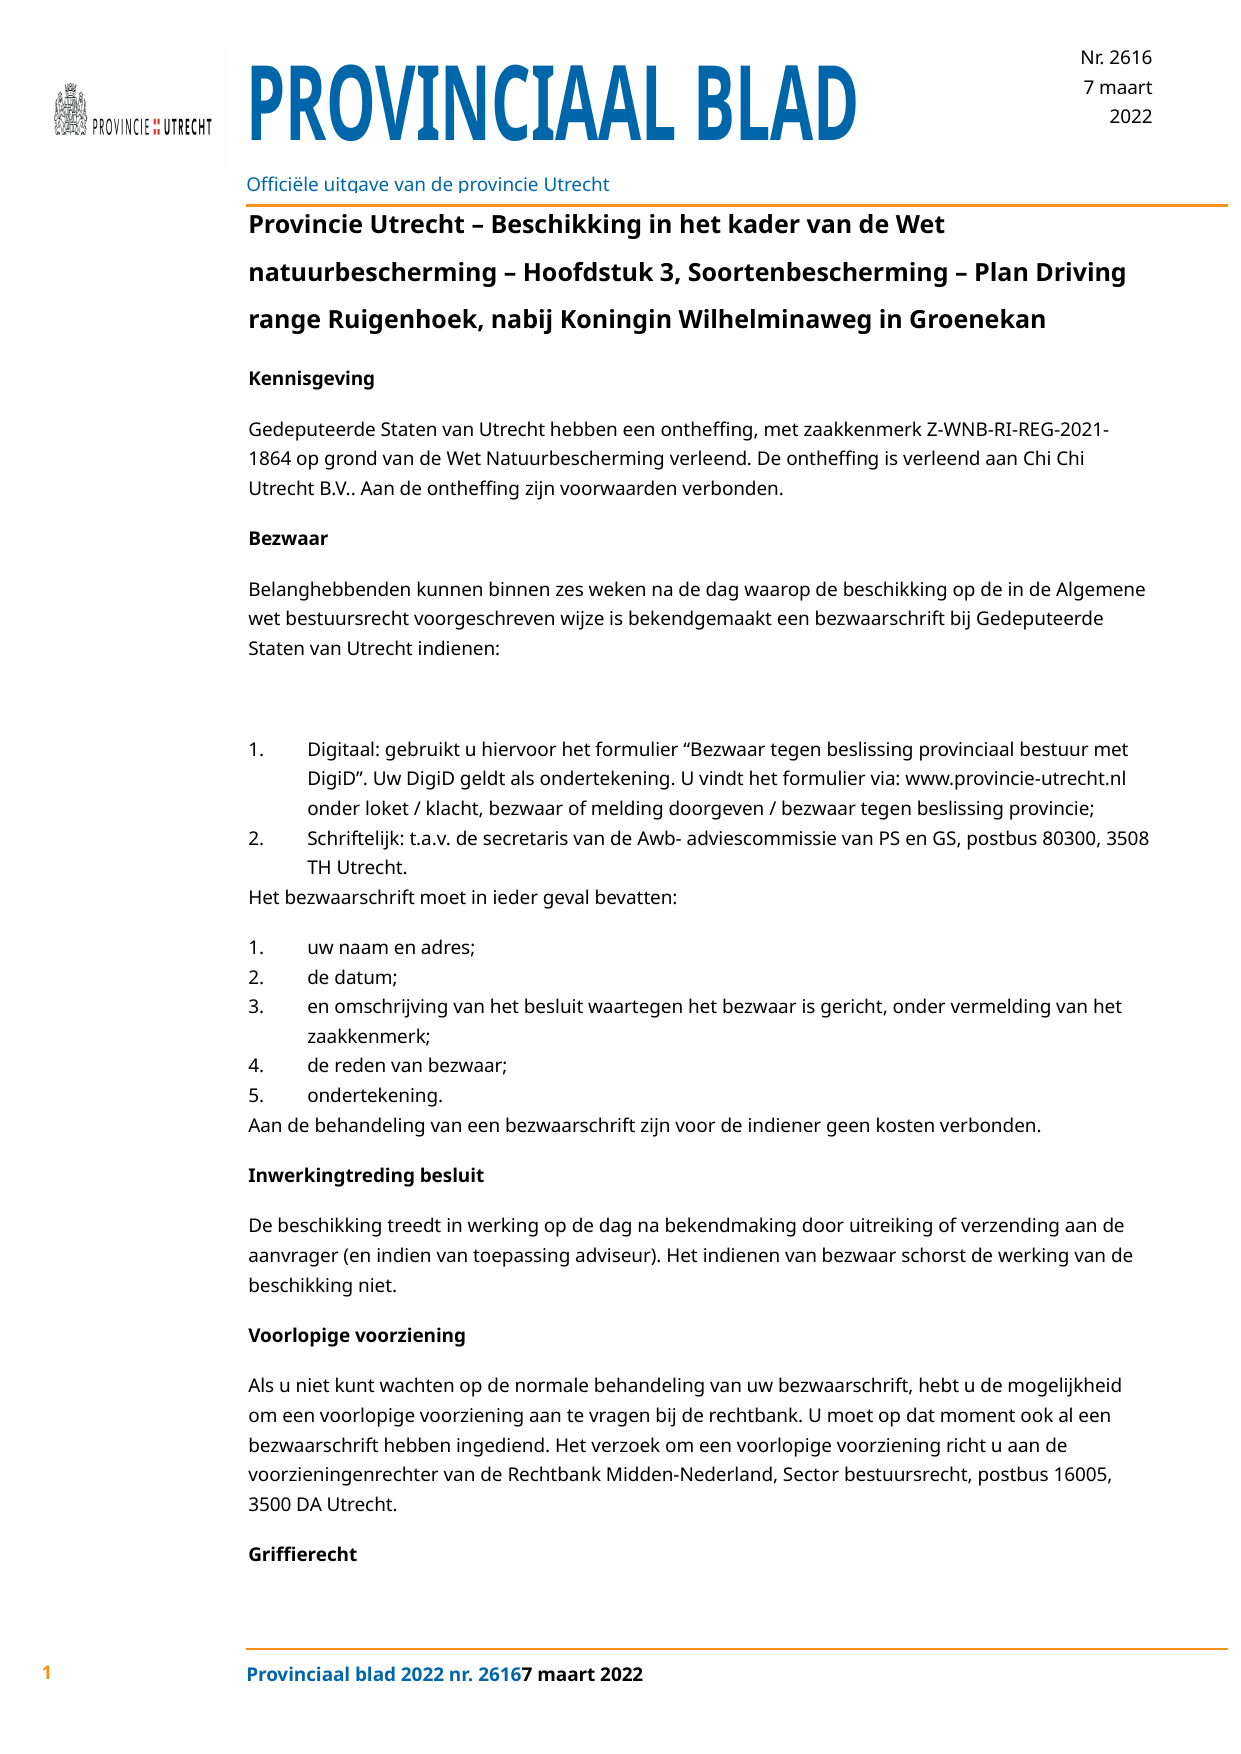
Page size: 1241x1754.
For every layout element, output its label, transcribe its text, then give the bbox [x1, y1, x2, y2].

list uw naam en adres; [248, 934, 1152, 960]
text Gedeputeerde Staten van Utrecht hebben een ontheffing, met zaakkenmerk Z-WNB-RI-REG-2021-1864 op grond van de Wet Natuurbescherming verleend. De ontheffing is verleend aan Chi Chi Utrecht B.V.. Aan de ontheffing zijn voorwaarden verbonden. [248, 416, 1152, 501]
text Het bezwaarschrift moet in ieder geval bevatten: [248, 884, 1152, 909]
text Inwerkingtreding besluit [248, 1162, 1152, 1188]
list Digitaal: gebruikt u hiervoor het formulier “Bezwaar tegen beslissing provinciaal bestuur met DigiD”. Uw DigiD geldt als ondertekening. U vindt het formulier via: www.provincie-utrecht.nl onder loket / klacht, bezwaar of melding doorgeven / bezwaar tegen beslissing provincie; [248, 736, 1152, 821]
text Aan de behandeling van een bezwaarschrift zijn voor de indiener geen kosten verbonden. [248, 1112, 1152, 1137]
text Griffierecht [248, 1541, 1152, 1567]
text Belanghebbenden kunnen binnen zes weken na de dag waarop de beschikking op de in de Algemene wet bestuursrecht voorgeschreven wijze is bekendgemaakt een bezwaarschrift bij Gedeputeerde Staten van Utrecht indienen: [248, 576, 1152, 661]
list Schriftelijk: t.a.v. de secretaris van de Awb- adviescommissie van PS en GS, postbus 80300, 3508 TH Utrecht. [248, 825, 1152, 880]
text Voorlopige voorziening [248, 1322, 1152, 1348]
text Kennisgeving [248, 366, 1152, 391]
list en omschrijving van het besluit waartegen het bezwaar is gericht, onder vermelding van het zaakkenmerk; [248, 993, 1152, 1049]
text Bezwaar [248, 526, 1152, 551]
picture [41, 47, 231, 172]
list ondertekening. [248, 1082, 1152, 1108]
list de reden van bezwaar; [248, 1053, 1152, 1078]
text De beschikking treedt in werking op de dag na bekendmaking door uitreiking of verzending aan de aanvrager (en indien van toepassing adviseur). Het indienen van bezwaar schorst de werking van de beschikking niet. [248, 1213, 1152, 1297]
list de datum; [248, 964, 1152, 989]
text Als u niet kunt wachten op de normale behandeling van uw bezwaarschrift, hebt u de mogelijkheid om een voorlopige voorziening aan te vragen bij de rechtbank. U moet op dat moment ook al een bezwaarschrift hebben ingediend. Het verzoek om een voorlopige voorziening richt u aan de voorzieningenrechter van de Rechtbank Midden-Nederland, Sector bestuursrecht, postbus 16005, 3500 DA Utrecht. [248, 1373, 1152, 1517]
text Provincie Utrecht – Beschikking in het kader van de Wet natuurbescherming – Hoofdstuk 3, Soortenbescherming – Plan Driving range Ruigenhoek, nabij Koningin Wilhelminaweg in Groenekan [248, 207, 1152, 336]
